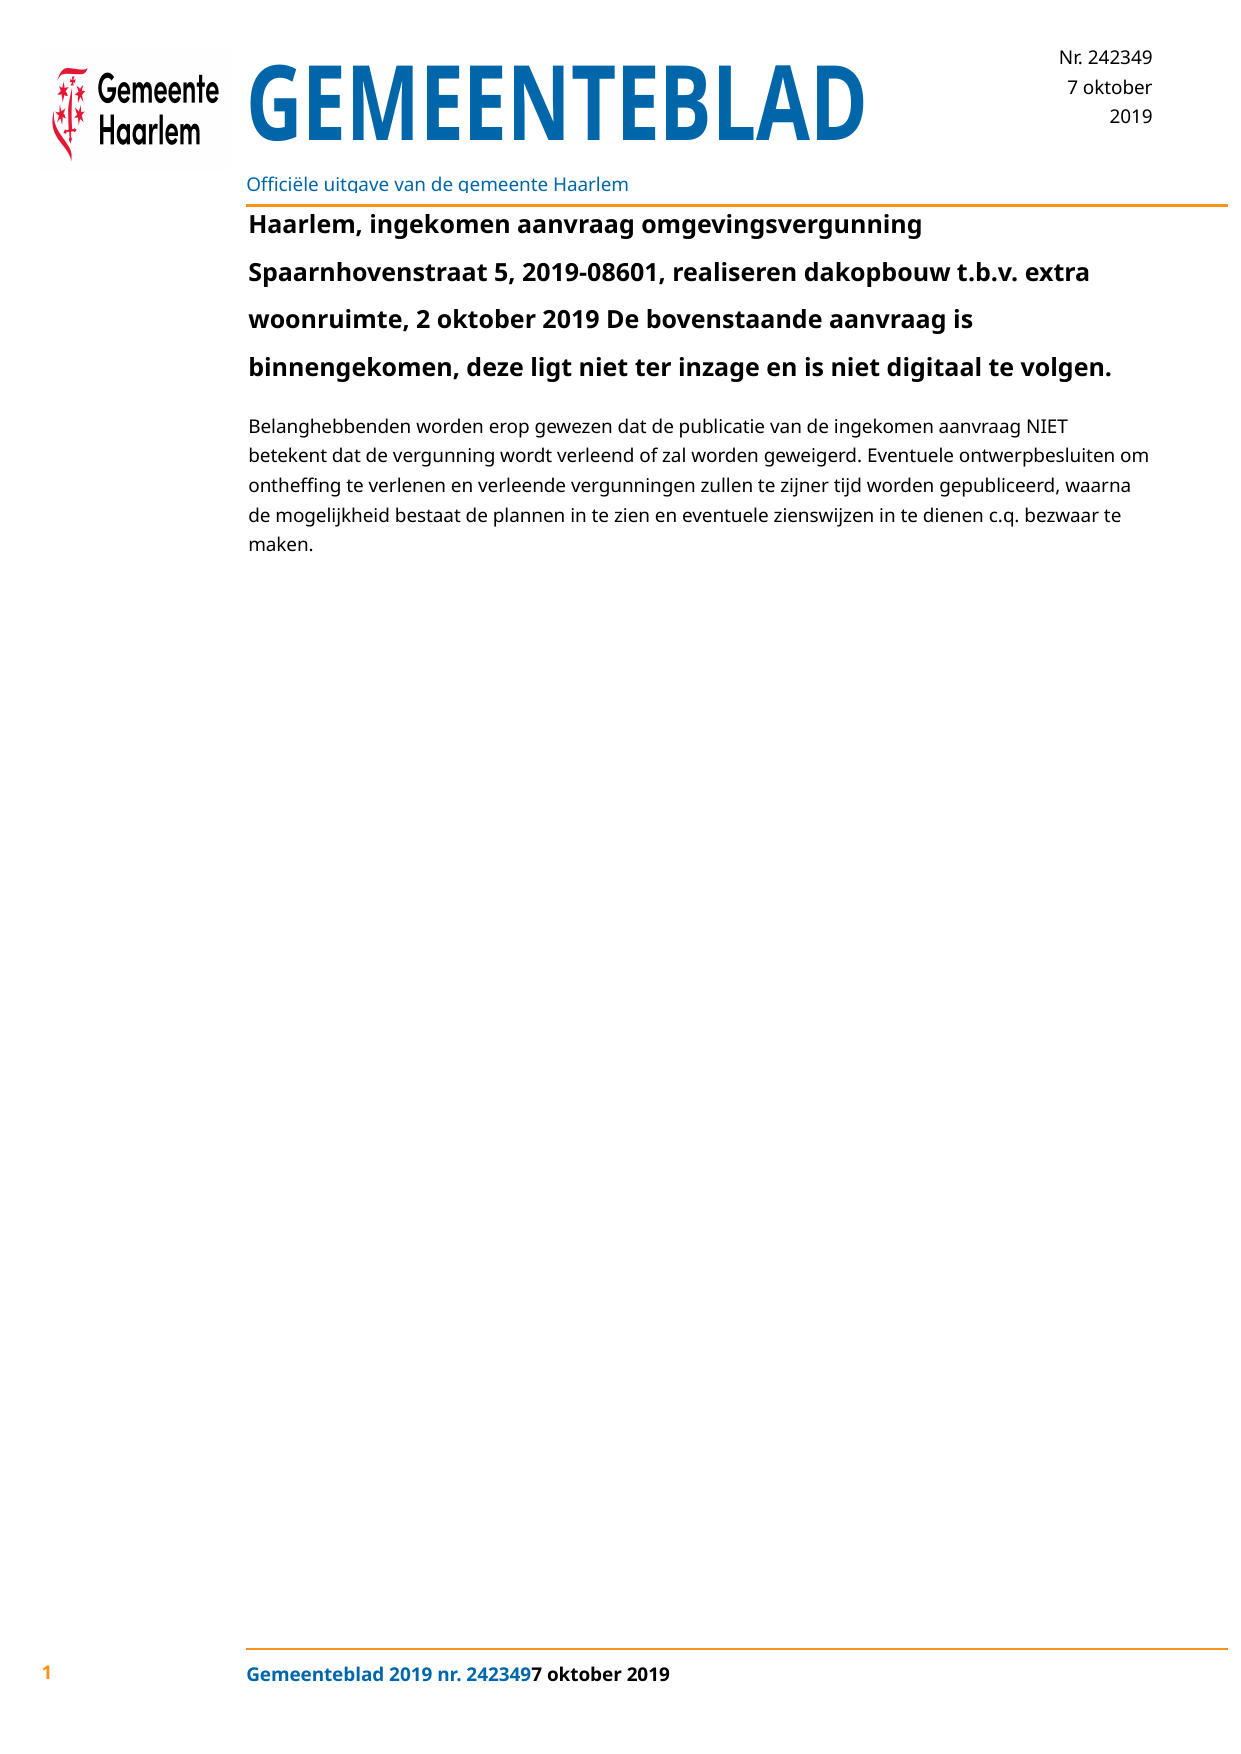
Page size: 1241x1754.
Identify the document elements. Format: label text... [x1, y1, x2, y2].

text Haarlem, ingekomen aanvraag omgevingsvergunning Spaarnhovenstraat 5, 2019-08601, realiseren dakopbouw t.b.v. extra woonruimte, 2 oktober 2019 De bovenstaande aanvraag is binnengekomen, deze ligt niet ter inzage en is niet digitaal te volgen. [248, 207, 1152, 384]
picture [41, 47, 231, 172]
text Belanghebbenden worden erop gewezen dat de publicatie van de ingekomen aanvraag NIET betekent dat de vergunning wordt verleend of zal worden geweigerd. Eventuele ontwerpbesluiten om ontheffing te verlenen en verleende vergunningen zullen te zijner tijd worden gepubliceerd, waarna de mogelijkheid bestaat de plannen in te zien en eventuele zienswijzen in te dienen c.q. bezwaar te maken. [248, 413, 1152, 557]
